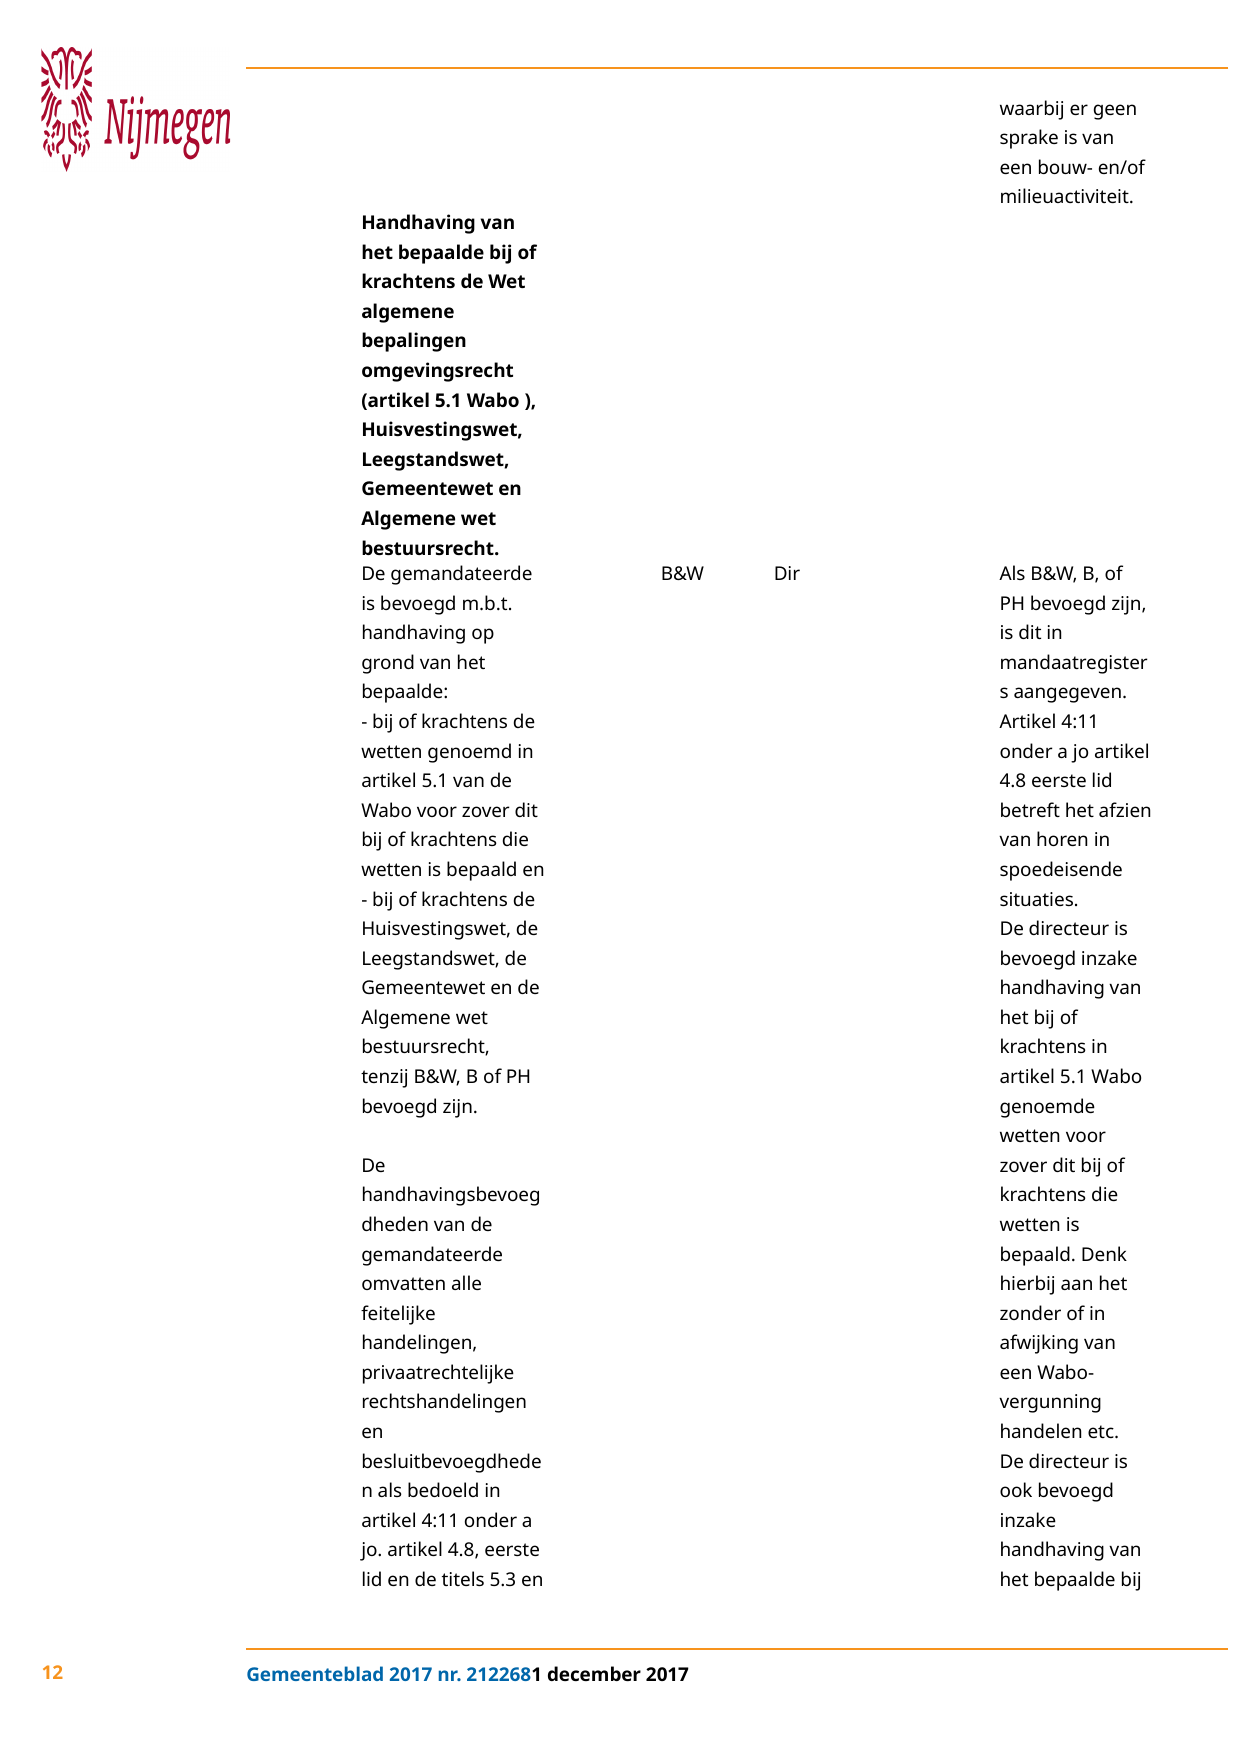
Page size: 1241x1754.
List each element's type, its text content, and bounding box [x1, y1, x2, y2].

table_cell Handhaving van het bepaalde bij of krachtens de Wet algemene bepalingen omgevingsrecht (artikel 5.1 Wabo ), Huisvestingswet, Leegstandswet, Gemeentewet en Algemene wet bestuursrecht. [361, 209, 547, 560]
table_cell Als B&W, B, of PH bevoegd zijn, is dit in mandaatregisters aangegeven. Artikel 4:11 onder a jo artikel 4.8 eerste lid betreft het afzien van horen in spoedeisende situaties. De directeur is bevoegd inzake handhaving van het bij of krachtens in artikel 5.1 Wabo genoemde wetten voor zover dit bij of krachtens die wetten is bepaald. Denk hierbij aan het zonder of in afwijking van een Wabo-vergunning handelen etc. De directeur is ook bevoegd inzake handhaving van het bepaalde bij [999, 560, 1152, 1592]
table_cell [661, 209, 773, 560]
table_cell [774, 209, 886, 560]
table_cell [248, 560, 361, 1592]
table_cell [886, 209, 999, 560]
table_cell [886, 560, 999, 1592]
table_cell [248, 95, 361, 209]
table_cell [248, 209, 361, 560]
picture [41, 47, 231, 172]
table_cell De gemandateerde is bevoegd m.b.t. handhaving op grond van het bepaalde: - bij of krachtens de wetten genoemd in artikel 5.1 van de Wabo voor zover dit bij of krachtens die wetten is bepaald en - bij of krachtens de Huisvestingswet, de Leegstandswet, de Gemeentewet en de Algemene wet bestuursrecht, tenzij B&W, B of PH bevoegd zijn. De handhavingsbevoegdheden van de gemandateerde omvatten alle feitelijke handelingen, privaatrechtelijke rechtshandelingen en besluitbevoegdheden als bedoeld in artikel 4:11 onder a jo. artikel 4.8, eerste lid en de titels 5.3 en [361, 560, 547, 1592]
table_cell waarbij er geen sprake is van een bouw- en/of milieuactiviteit. [999, 95, 1152, 209]
table_cell [999, 209, 1152, 560]
table_cell [886, 95, 999, 209]
table_cell [548, 560, 661, 1592]
table_cell [548, 209, 661, 560]
table_cell Dir [774, 560, 886, 1592]
table_cell [774, 95, 886, 209]
table_cell [548, 95, 661, 209]
table_cell [661, 95, 773, 209]
table_cell B&W [661, 560, 773, 1592]
